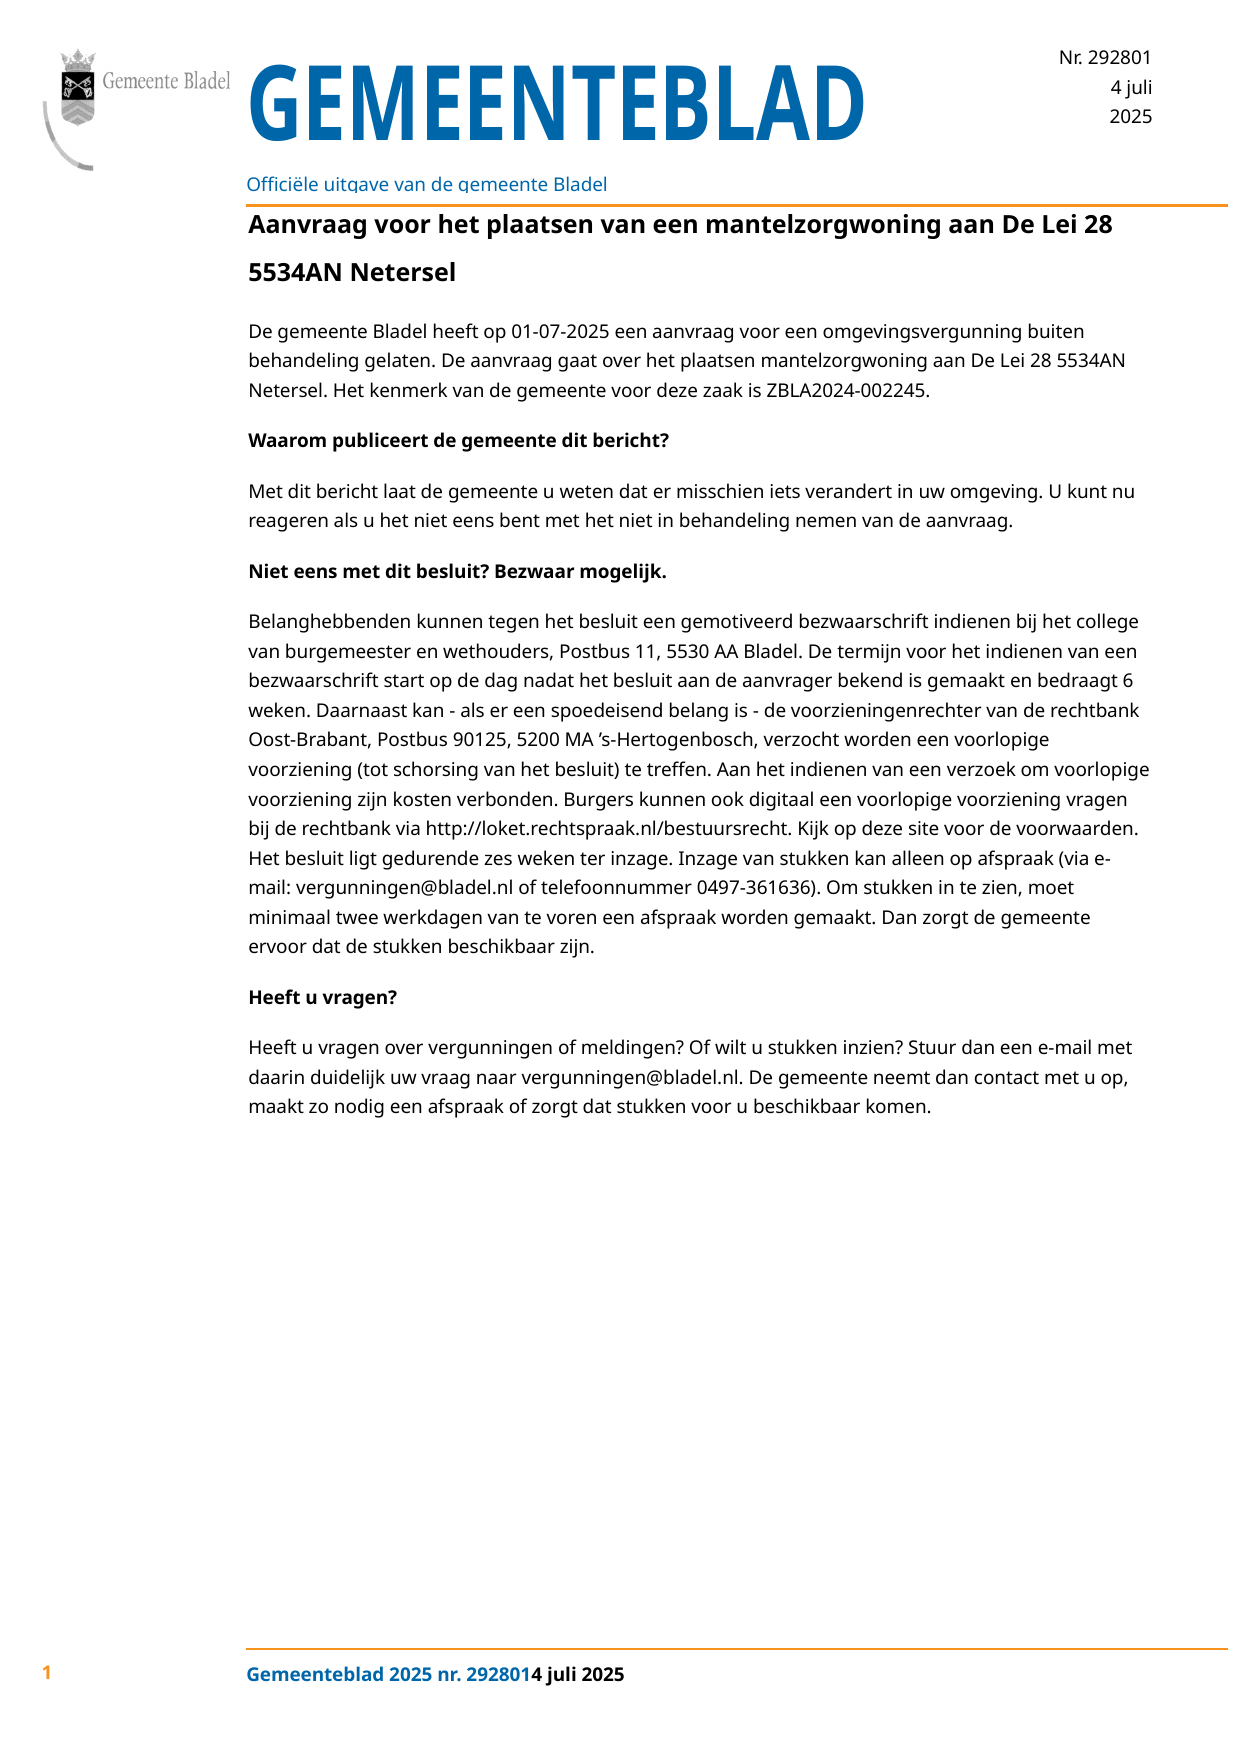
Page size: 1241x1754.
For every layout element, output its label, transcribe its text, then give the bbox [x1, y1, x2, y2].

text Waarom publiceert de gemeente dit bericht? [248, 427, 1152, 453]
text Belanghebbenden kunnen tegen het besluit een gemotiveerd bezwaarschrift indienen bij het college van burgemeester en wethouders, Postbus 11, 5530 AA Bladel. De termijn voor het indienen van een bezwaarschrift start op de dag nadat het besluit aan de aanvrager bekend is gemaakt en bedraagt 6 weken. Daarnaast kan - als er een spoedeisend belang is - de voorzieningenrechter van de rechtbank Oost-Brabant, Postbus 90125, 5200 MA ’s-Hertogenbosch, verzocht worden een voorlopige voorziening (tot schorsing van het besluit) te treffen. Aan het indienen van een verzoek om voorlopige voorziening zijn kosten verbonden. Burgers kunnen ook digitaal een voorlopige voorziening vragen bij de rechtbank via http://loket.rechtspraak.nl/bestuursrecht. Kijk op deze site voor de voorwaarden. Het besluit ligt gedurende zes weken ter inzage. Inzage van stukken kan alleen op afspraak (via e-mail: vergunningen@bladel.nl of telefoonnummer 0497-361636). Om stukken in te zien, moet minimaal twee werkdagen van te voren een afspraak worden gemaakt. Dan zorgt de gemeente ervoor dat de stukken beschikbaar zijn. [248, 608, 1152, 959]
text De gemeente Bladel heeft op 01-07-2025 een aanvraag voor een omgevingsvergunning buiten behandeling gelaten. De aanvraag gaat over het plaatsen mantelzorgwoning aan De Lei 28 5534AN Netersel. Het kenmerk van de gemeente voor deze zaak is ZBLA2024-002245. [248, 318, 1152, 403]
picture [41, 47, 231, 172]
text Aanvraag voor het plaatsen van een mantelzorgwoning aan De Lei 28 5534AN Netersel [248, 207, 1152, 288]
text Heeft u vragen? [248, 984, 1152, 1010]
text Heeft u vragen over vergunningen of meldingen? Of wilt u stukken inzien? Stuur dan een e-mail met daarin duidelijk uw vraag naar vergunningen@bladel.nl. De gemeente neemt dan contact met u op, maakt zo nodig een afspraak of zorgt dat stukken voor u beschikbaar komen. [248, 1034, 1152, 1119]
text Met dit bericht laat de gemeente u weten dat er misschien iets verandert in uw omgeving. U kunt nu reageren als u het niet eens bent met het niet in behandeling nemen van de aanvraag. [248, 478, 1152, 533]
text Niet eens met dit besluit? Bezwaar mogelijk. [248, 558, 1152, 584]
